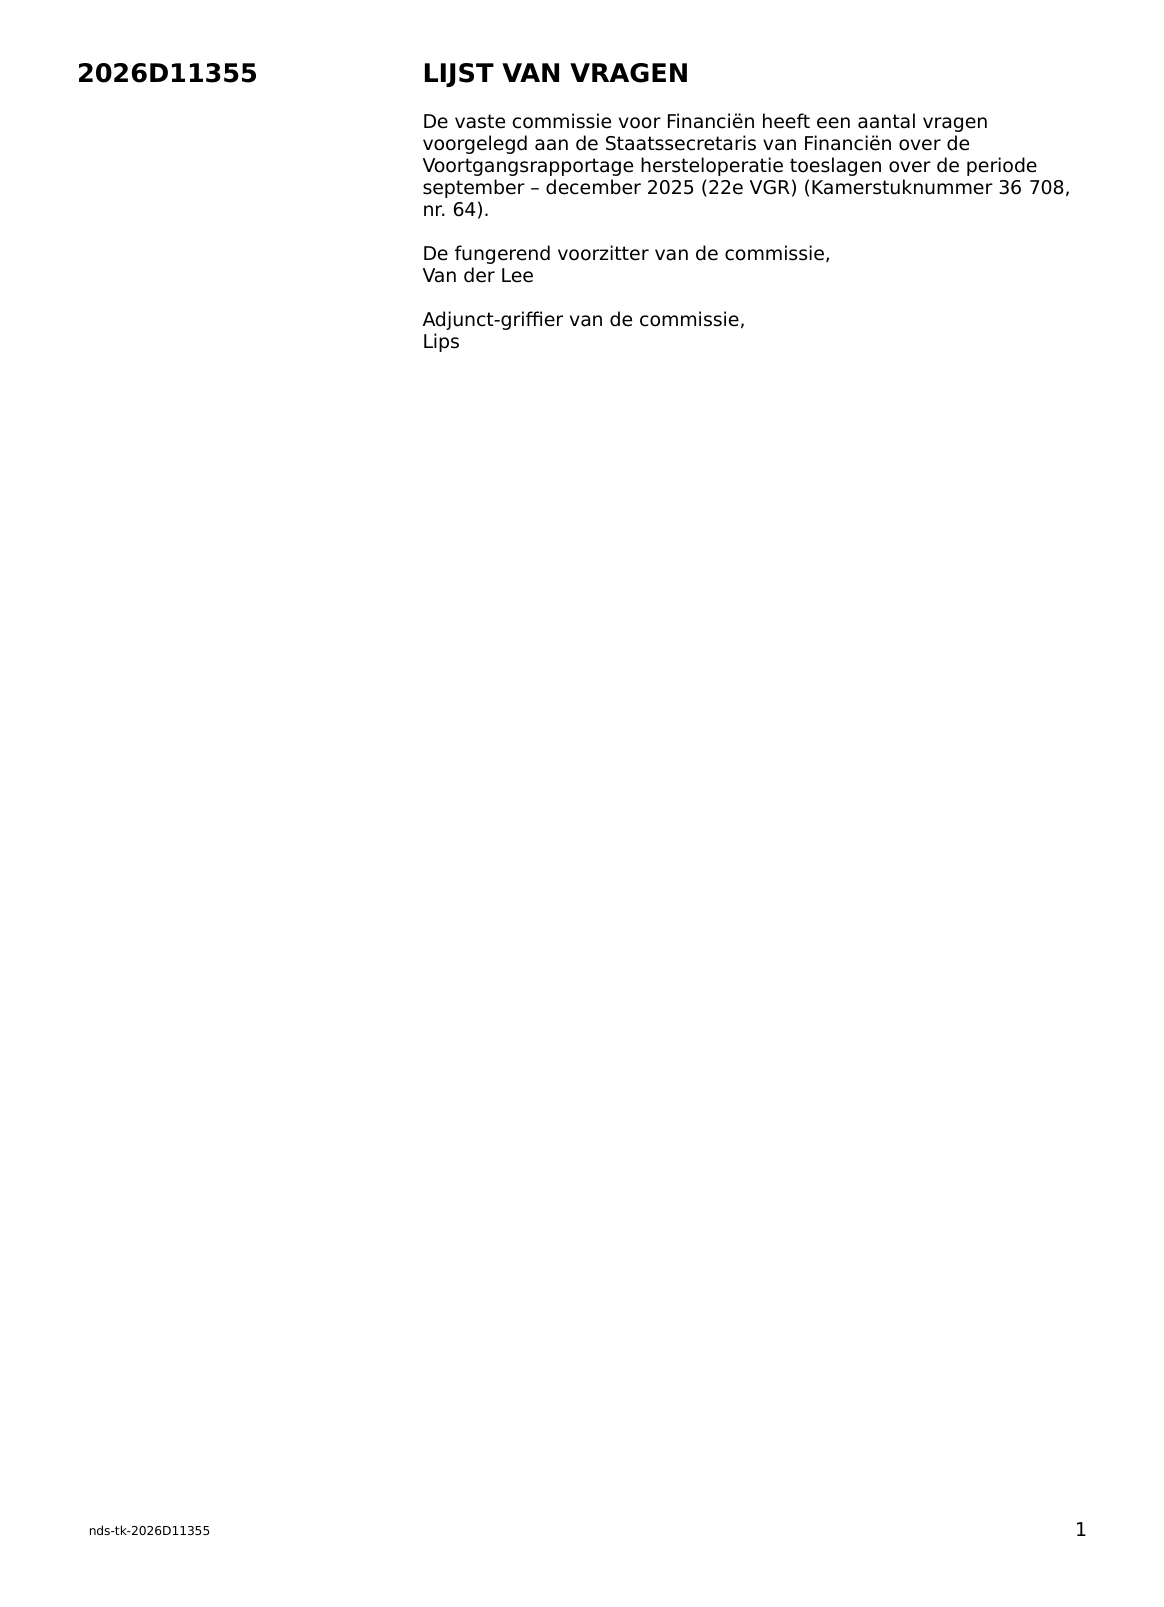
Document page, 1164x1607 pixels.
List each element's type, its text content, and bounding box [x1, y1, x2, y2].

text nds-tk-2026D11355 [88, 1524, 323, 1538]
text Adjunct-griffier van de commissie, [422, 309, 1087, 331]
text De vaste commissie voor Financiën heeft een aantal vragen voorgelegd aan de Staatssecretaris van Financiën over de Voortgangsrapportage hersteloperatie toeslagen over de periode september – december 2025 (22e VGR) (Kamerstuknummer 36 708, nr. 64). [422, 111, 1087, 221]
text Van der Lee [422, 265, 1087, 287]
text Lips [422, 331, 1087, 353]
text De fungerend voorzitter van de commissie, [422, 243, 1087, 265]
text 2026D11355 LIJST VAN VRAGEN [77, 59, 1087, 89]
